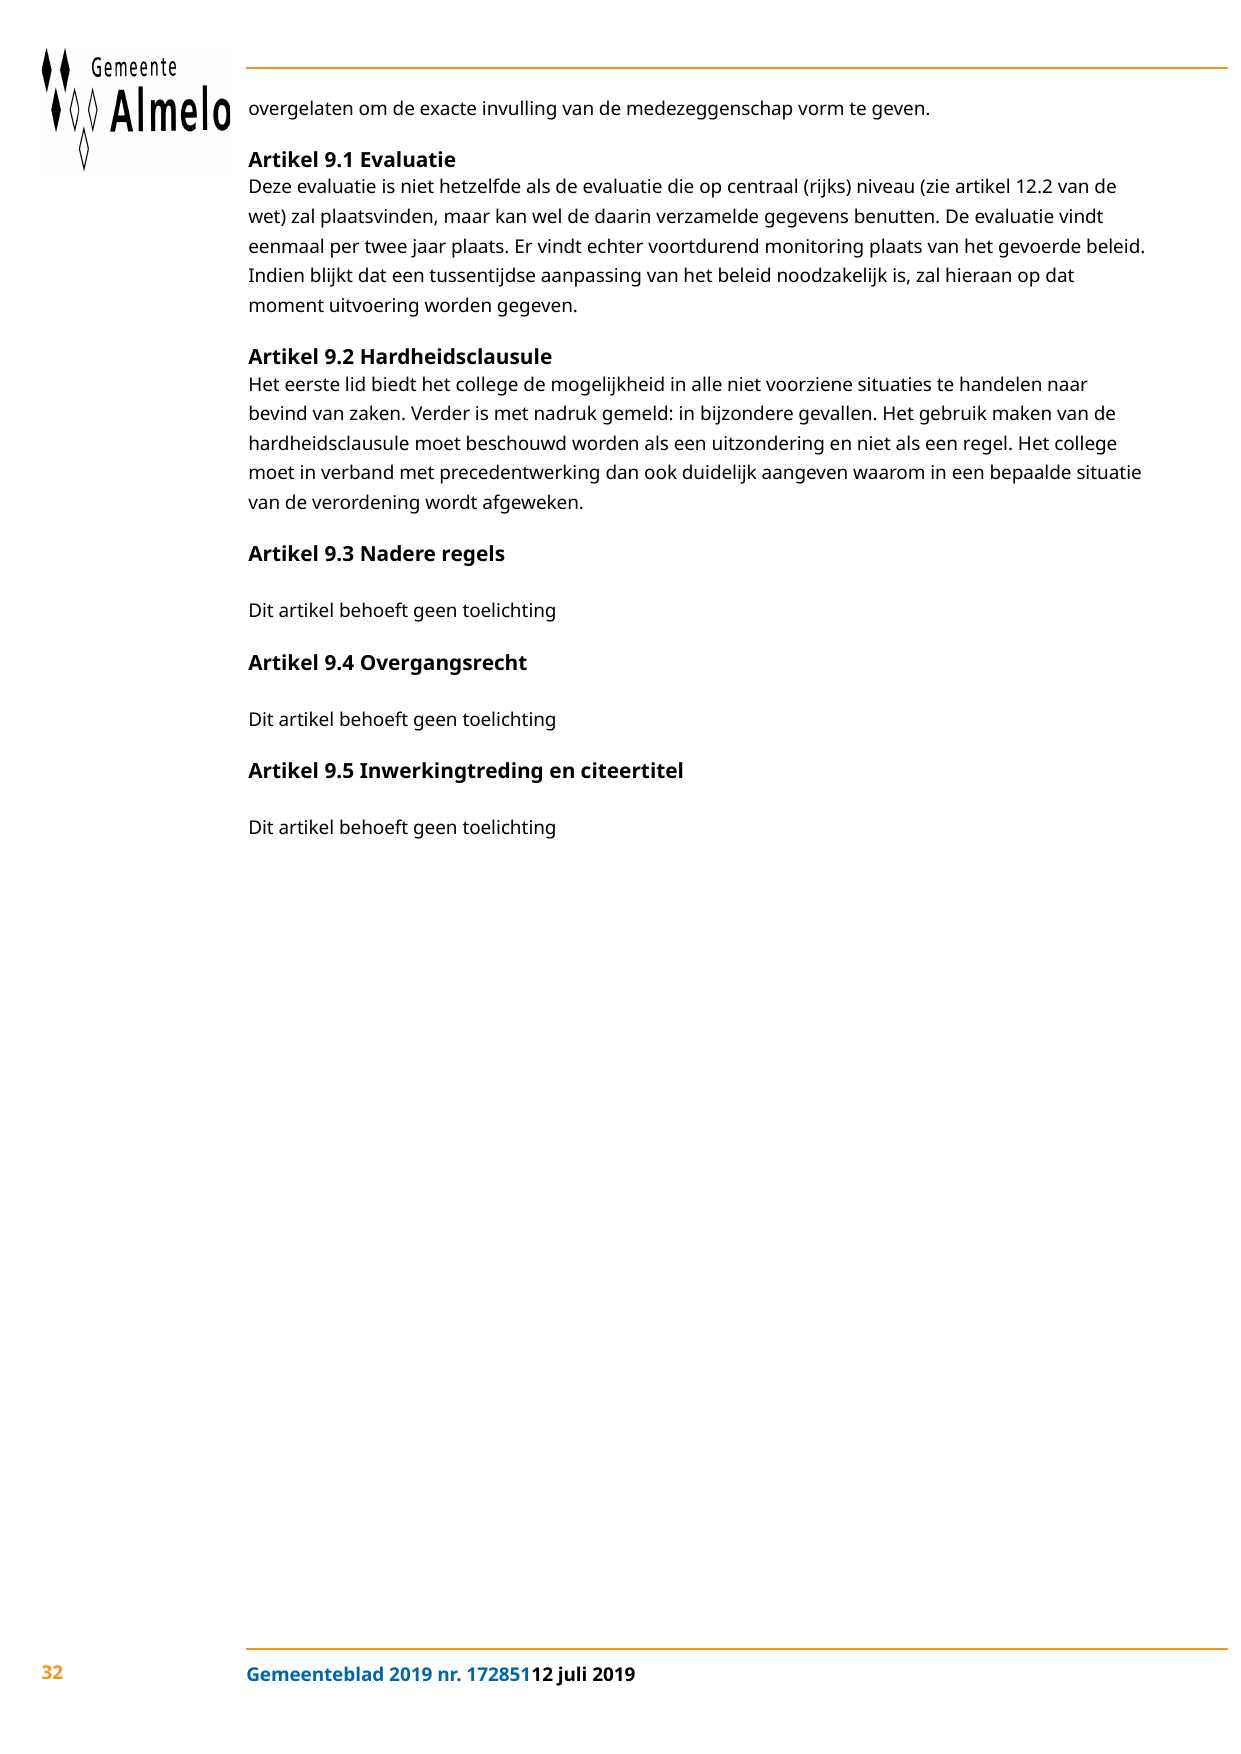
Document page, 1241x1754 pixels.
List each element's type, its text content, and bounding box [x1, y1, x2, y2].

text Artikel 9.4 Overgangsrecht [248, 648, 1152, 676]
text Artikel 9.2 Hardheidsclausule [248, 342, 1152, 371]
text overgelaten om de exacte invulling van de medezeggenschap vorm te geven. [248, 95, 1152, 121]
text Dit artikel behoeft geen toelichting [248, 814, 1152, 840]
text Het eerste lid biedt het college de mogelijkheid in alle niet voorziene situaties te handelen naar bevind van zaken. Verder is met nadruk gemeld: in bijzondere gevallen. Het gebruik maken van de hardheidsclausule moet beschouwd worden als een uitzondering en niet als een regel. Het college moet in verband met precedentwerking dan ook duidelijk aangeven waarom in een bepaalde situatie van de verordening wordt afgeweken. [248, 371, 1152, 515]
picture [41, 47, 231, 172]
text Dit artikel behoeft geen toelichting [248, 706, 1152, 732]
text Artikel 9.1 Evaluatie [248, 145, 1152, 174]
text Dit artikel behoeft geen toelichting [248, 598, 1152, 623]
text Artikel 9.5 Inwerkingtreding en citeertitel [248, 756, 1152, 785]
text Artikel 9.3 Nadere regels [248, 539, 1152, 568]
text Deze evaluatie is niet hetzelfde als de evaluatie die op centraal (rijks) niveau (zie artikel 12.2 van de wet) zal plaatsvinden, maar kan wel de daarin verzamelde gegevens benutten. De evaluatie vindt eenmaal per twee jaar plaats. Er vindt echter voortdurend monitoring plaats van het gevoerde beleid. Indien blijkt dat een tussentijdse aanpassing van het beleid noodzakelijk is, zal hieraan op dat moment uitvoering worden gegeven. [248, 174, 1152, 318]
